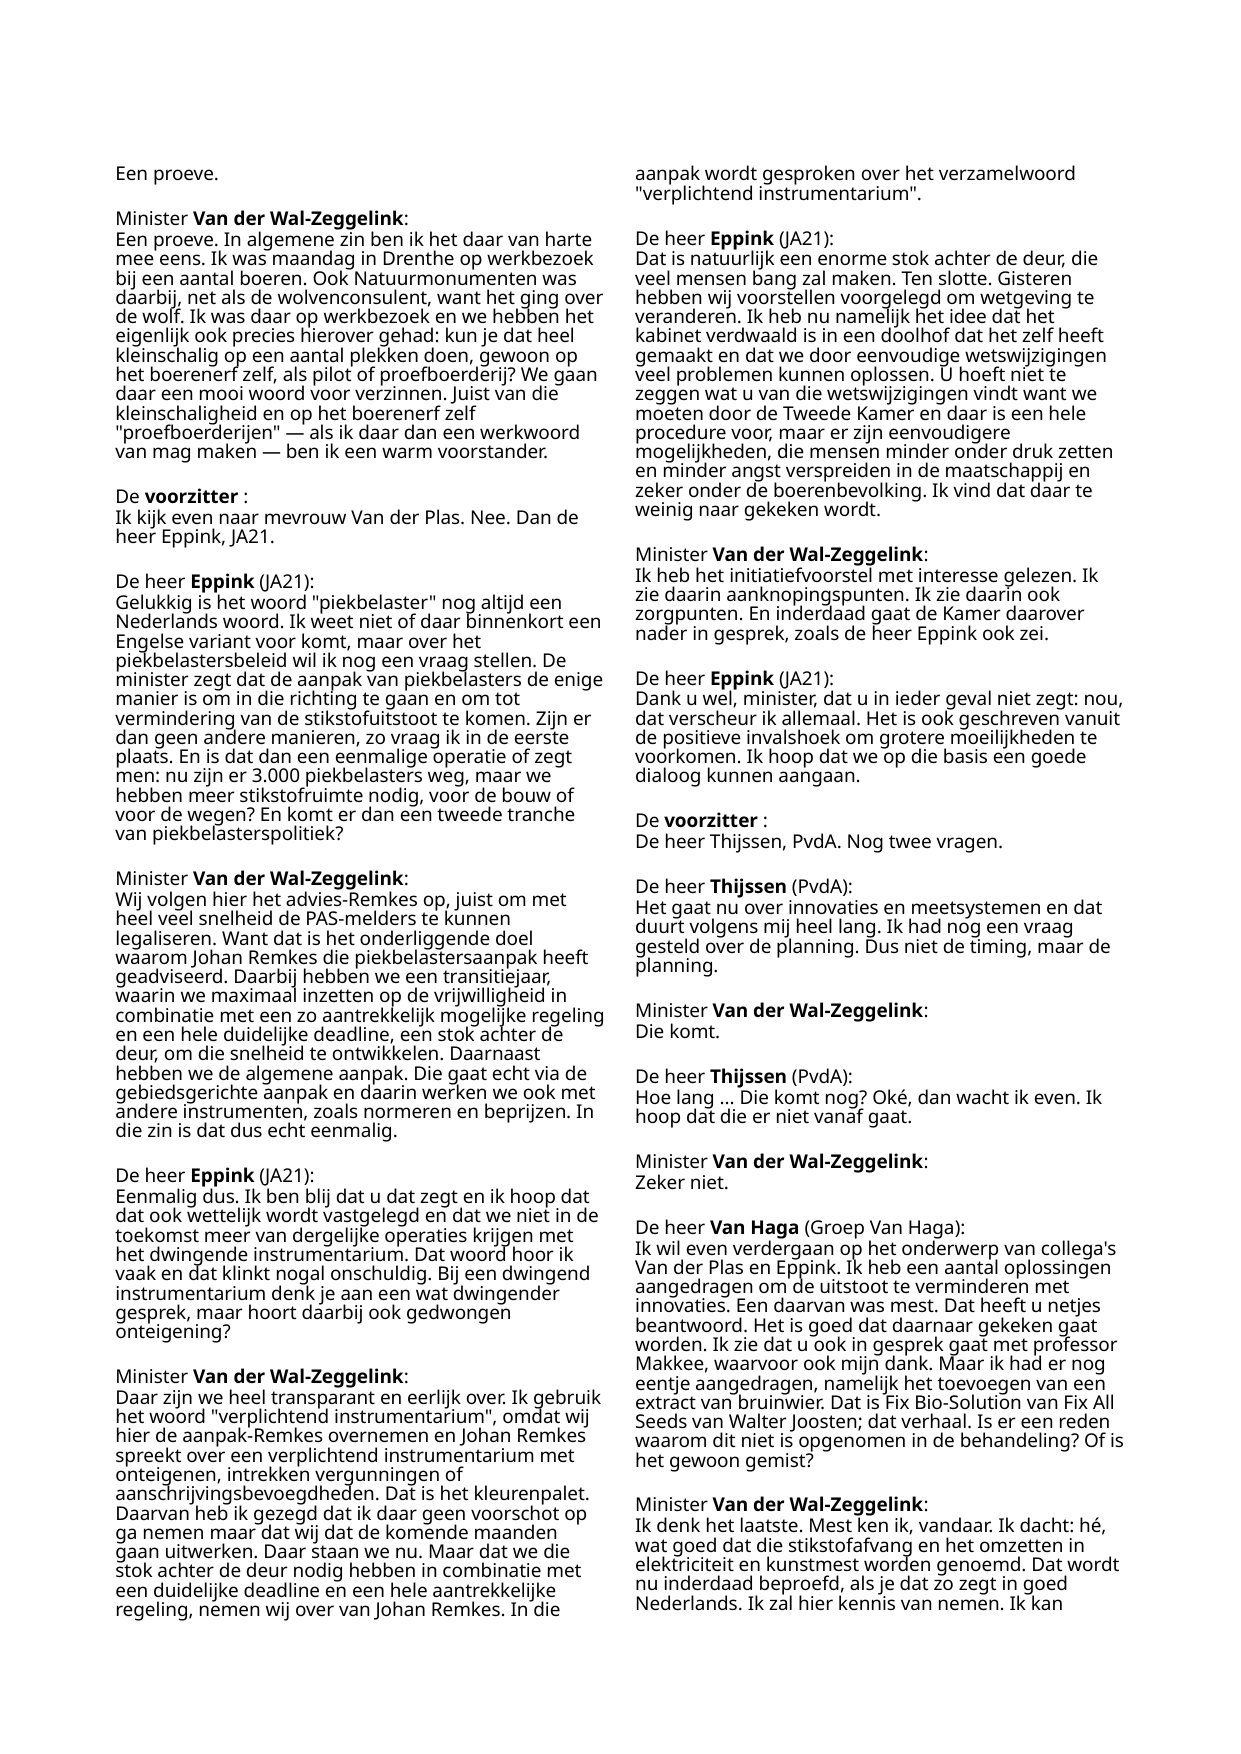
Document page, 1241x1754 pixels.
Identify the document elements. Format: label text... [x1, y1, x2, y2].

text De heer Thijssen, PvdA. Nog twee vragen. [635, 833, 1125, 853]
text Minister Van der Wal-Zeggelink: [115, 205, 605, 231]
text De heer Eppink (JA21): [635, 225, 1125, 250]
text Minister Van der Wal-Zeggelink: [635, 997, 1125, 1023]
text Minister Van der Wal-Zeggelink: [635, 541, 1125, 567]
text Minister Van der Wal-Zeggelink: [635, 1492, 1125, 1517]
text De heer Thijssen (PvdA): [635, 1063, 1125, 1089]
text Die komt. [635, 1023, 1125, 1042]
text Minister Van der Wal-Zeggelink: [115, 1363, 605, 1389]
text De voorzitter : [115, 483, 605, 509]
text Ik denk het laatste. Mest ken ik, vandaar. Ik dacht: hé, wat goed dat die stikstofafvang en het omzetten in elektriciteit en kunstmest worden genoemd. Dat wordt nu inderdaad beproefd, als je dat zo zegt in goed Nederlands. Ik zal hier kennis van nemen. Ik kan [635, 1517, 1125, 1614]
text Hoe lang ... Die komt nog? Oké, dan wacht ik even. Ik hoop dat die er niet vanaf gaat. [635, 1089, 1125, 1127]
text Dank u wel, minister, dat u in ieder geval niet zegt: nou, dat verscheur ik allemaal. Het is ook geschreven vanuit de positieve invalshoek om grotere moeilijkheden te voorkomen. Ik hoop dat we op die basis een goede dialoog kunnen aangaan. [635, 690, 1125, 787]
text Minister Van der Wal-Zeggelink: [635, 1148, 1125, 1174]
text Ik wil even verdergaan op het onderwerp van collega's Van der Plas en Eppink. Ik heb een aantal oplossingen aangedragen om de uitstoot te verminderen met innovaties. Een daarvan was mest. Dat heeft u netjes beantwoord. Het is goed dat daarnaar gekeken gaat worden. Ik zie dat u ook in gesprek gaat met professor Makkee, waarvoor ook mijn dank. Maar ik had er nog eentje aangedragen, namelijk het toevoegen van een extract van bruinwier. Dat is Fix Bio-Solution van Fix All Seeds van Walter Joosten; dat verhaal. Is er een reden waarom dit niet is opgenomen in de behandeling? Of is het gewoon gemist? [635, 1239, 1125, 1471]
text Wij volgen hier het advies-Remkes op, juist om met heel veel snelheid de PAS-melders te kunnen legaliseren. Want dat is het onderliggende doel waarom Johan Remkes die piekbelastersaanpak heeft geadviseerd. Daarbij hebben we een transitiejaar, waarin we maximaal inzetten op de vrijwilligheid in combinatie met een zo aantrekkelijk mogelijke regeling en een hele duidelijke deadline, een stok achter de deur, om die snelheid te ontwikkelen. Daarnaast hebben we de algemene aanpak. Die gaat echt via de gebiedsgerichte aanpak en daarin werken we ook met andere instrumenten, zoals normeren en beprijzen. In die zin is dat dus echt eenmalig. [115, 891, 605, 1142]
text De heer Eppink (JA21): [115, 568, 605, 594]
text Ik kijk even naar mevrouw Van der Plas. Nee. Dan de heer Eppink, JA21. [115, 509, 605, 547]
text Ik heb het initiatiefvoorstel met interesse gelezen. Ik zie daarin aanknopingspunten. Ik zie daarin ook zorgpunten. En inderdaad gaat de Kamer daarover nader in gesprek, zoals de heer Eppink ook zei. [635, 567, 1125, 644]
text Gelukkig is het woord "piekbelaster" nog altijd een Nederlands woord. Ik weet niet of daar binnenkort een Engelse variant voor komt, maar over het piekbelastersbeleid wil ik nog een vraag stellen. De minister zegt dat de aanpak van piekbelasters de enige manier is om in die richting te gaan en om tot vermindering van de stikstofuitstoot te komen. Zijn er dan geen andere manieren, zo vraag ik in de eerste plaats. En is dat dan een eenmalige operatie of zegt men: nu zijn er 3.000 piekbelasters weg, maar we hebben meer stikstofruimte nodig, voor de bouw of voor de wegen? En komt er dan een tweede tranche van piekbelasterspolitiek? [115, 594, 605, 844]
text De heer Eppink (JA21): [115, 1162, 605, 1188]
text Dat is natuurlijk een enorme stok achter de deur, die veel mensen bang zal maken. Ten slotte. Gisteren hebben wij voorstellen voorgelegd om wetgeving te veranderen. Ik heb nu namelijk het idee dat het kabinet verdwaald is in een doolhof dat het zelf heeft gemaakt en dat we door eenvoudige wetswijzigingen veel problemen kunnen oplossen. U hoeft niet te zeggen wat u van die wetswijzigingen vindt want we moeten door de Tweede Kamer en daar is een hele procedure voor, maar er zijn eenvoudigere mogelijkheden, die mensen minder onder druk zetten en minder angst verspreiden in de maatschappij en zeker onder de boerenbevolking. Ik vind dat daar te weinig naar gekeken wordt. [635, 250, 1125, 520]
text De voorzitter : [635, 808, 1125, 833]
text Eenmalig dus. Ik ben blij dat u dat zegt en ik hoop dat dat ook wettelijk wordt vastgelegd en dat we niet in de toekomst meer van dergelijke operaties krijgen met het dwingende instrumentarium. Dat woord hoor ik vaak en dat klinkt nogal onschuldig. Bij een dwingend instrumentarium denk je aan een wat dwingender gesprek, maar hoort daarbij ook gedwongen onteigening? [115, 1188, 605, 1342]
text aanpak wordt gesproken over het verzamelwoord "verplichtend instrumentarium". [635, 165, 1125, 204]
text Een proeve. [115, 165, 605, 184]
text De heer Van Haga (Groep Van Haga): [635, 1214, 1125, 1239]
text Een proeve. In algemene zin ben ik het daar van harte mee eens. Ik was maandag in Drenthe op werkbezoek bij een aantal boeren. Ook Natuurmonumenten was daarbij, net als de wolvenconsulent, want het ging over de wolf. Ik was daar op werkbezoek en we hebben het eigenlijk ook precies hierover gehad: kun je dat heel kleinschalig op een aantal plekken doen, gewoon op het boerenerf zelf, als pilot of proefboerderij? We gaan daar een mooi woord voor verzinnen. Juist van die kleinschaligheid en op het boerenerf zelf "proefboerderijen" — als ik daar dan een werkwoord van mag maken — ben ik een warm voorstander. [115, 231, 605, 462]
text De heer Thijssen (PvdA): [635, 873, 1125, 899]
text Het gaat nu over innovaties en meetsystemen en dat duurt volgens mij heel lang. Ik had nog een vraag gesteld over de planning. Dus niet de timing, maar de planning. [635, 899, 1125, 976]
text Minister Van der Wal-Zeggelink: [115, 865, 605, 891]
text Zeker niet. [635, 1174, 1125, 1193]
text De heer Eppink (JA21): [635, 665, 1125, 690]
text Daar zijn we heel transparant en eerlijk over. Ik gebruik het woord "verplichtend instrumentarium", omdat wij hier de aanpak-Remkes overnemen en Johan Remkes spreekt over een verplichtend instrumentarium met onteigenen, intrekken vergunningen of aanschrijvingsbevoegdheden. Dat is het kleurenpalet. Daarvan heb ik gezegd dat ik daar geen voorschot op ga nemen maar dat wij dat de komende maanden gaan uitwerken. Daar staan we nu. Maar dat we die stok achter de deur nodig hebben in combinatie met een duidelijke deadline en een hele aantrekkelijke regeling, nemen wij over van Johan Remkes. In die [115, 1389, 605, 1620]
